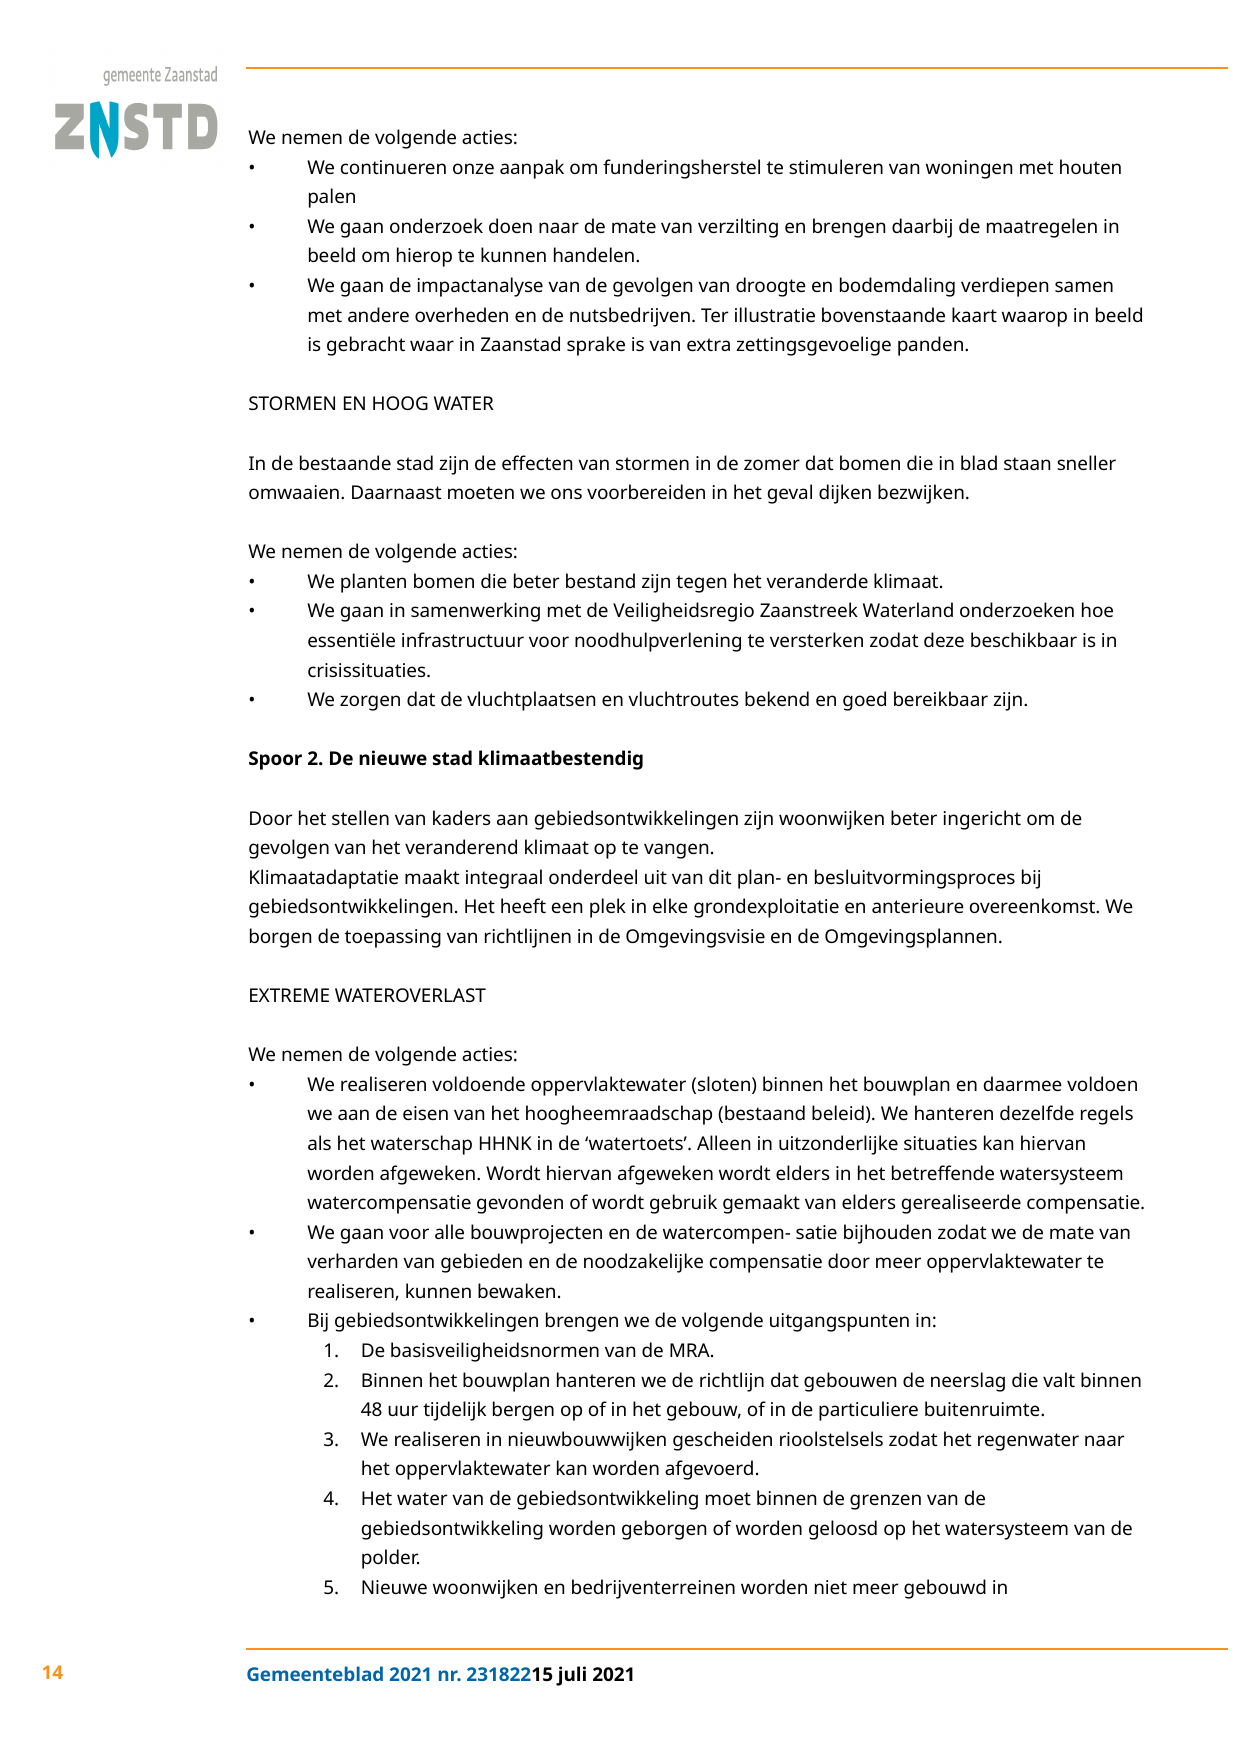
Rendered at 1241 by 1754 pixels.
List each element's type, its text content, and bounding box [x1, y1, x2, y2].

text Klimaatadaptatie maakt integraal onderdeel uit van dit plan- en besluitvormingsproces bij gebiedsontwikkelingen. Het heeft een plek in elke grondexploitatie en anterieure overeenkomst. We borgen de toepassing van richtlijnen in de Omgevingsvisie en de Omgevingsplannen. [248, 864, 1152, 949]
text We nemen de volgende acties: [248, 538, 1152, 564]
text Spoor 2. De nieuwe stad klimaatbestendig [248, 746, 1152, 771]
picture [41, 47, 231, 172]
text Door het stellen van kaders aan gebiedsontwikkelingen zijn woonwijken beter ingericht om de gevolgen van het veranderend klimaat op te vangen. [248, 805, 1152, 860]
list We gaan in samenwerking met de Veiligheidsregio Zaanstreek Waterland onderzoeken hoe essentiële infrastructuur voor noodhulpverlening te versterken zodat deze beschikbaar is in crisissituaties. [248, 598, 1152, 683]
list We realiseren in nieuwbouwwijken gescheiden rioolstelsels zodat het regenwater naar het oppervlaktewater kan worden afgevoerd. [323, 1426, 1152, 1481]
text We nemen de volgende acties: [248, 1041, 1152, 1067]
list Binnen het bouwplan hanteren we de richtlijn dat gebouwen de neerslag die valt binnen 48 uur tijdelijk bergen op of in het gebouw, of in de particuliere buitenruimte. [323, 1367, 1152, 1422]
text In de bestaande stad zijn de effecten van stormen in de zomer dat bomen die in blad staan sneller omwaaien. Daarnaast moeten we ons voorbereiden in het geval dijken bezwijken. [248, 450, 1152, 505]
list We continueren onze aanpak om funderingsherstel te stimuleren van woningen met houten palen [248, 154, 1152, 209]
list Het water van de gebiedsontwikkeling moet binnen de grenzen van de gebiedsontwikkeling worden geborgen of worden geloosd op het watersysteem van de polder. [323, 1485, 1152, 1570]
list We zorgen dat de vluchtplaatsen en vluchtroutes bekend en goed bereikbaar zijn. [248, 686, 1152, 712]
list We realiseren voldoende oppervlaktewater (sloten) binnen het bouwplan en daarmee voldoen we aan de eisen van het hoogheemraadschap (bestaand beleid). We hanteren dezelfde regels als het waterschap HHNK in de ‘watertoets’. Alleen in uitzonderlijke situaties kan hiervan worden afgeweken. Wordt hiervan afgeweken wordt elders in het betreffende watersysteem watercompensatie gevonden of wordt gebruik gemaakt van elders gerealiseerde compensatie. [248, 1071, 1152, 1215]
list We planten bomen die beter bestand zijn tegen het veranderde klimaat. [248, 568, 1152, 594]
list We gaan onderzoek doen naar de mate van verzilting en brengen daarbij de maatregelen in beeld om hierop te kunnen handelen. [248, 213, 1152, 268]
text STORMEN EN HOOG WATER [248, 391, 1152, 416]
list We gaan de impactanalyse van de gevolgen van droogte en bodemdaling verdiepen samen met andere overheden en de nutsbedrijven. Ter illustratie bovenstaande kaart waarop in beeld is gebracht waar in Zaanstad sprake is van extra zettingsgevoelige panden. [248, 272, 1152, 357]
text We nemen de volgende acties: [248, 124, 1152, 150]
list Bij gebiedsontwikkelingen brengen we de volgende uitgangspunten in: [248, 1308, 1152, 1333]
list Nieuwe woonwijken en bedrijventerreinen worden niet meer gebouwd in [323, 1574, 1152, 1600]
list We gaan voor alle bouwprojecten en de watercompen- satie bijhouden zodat we de mate van verharden van gebieden en de noodzakelijke compensatie door meer oppervlaktewater te realiseren, kunnen bewaken. [248, 1219, 1152, 1304]
list De basisveiligheidsnormen van de MRA. [323, 1337, 1152, 1363]
text EXTREME WATEROVERLAST [248, 982, 1152, 1008]
